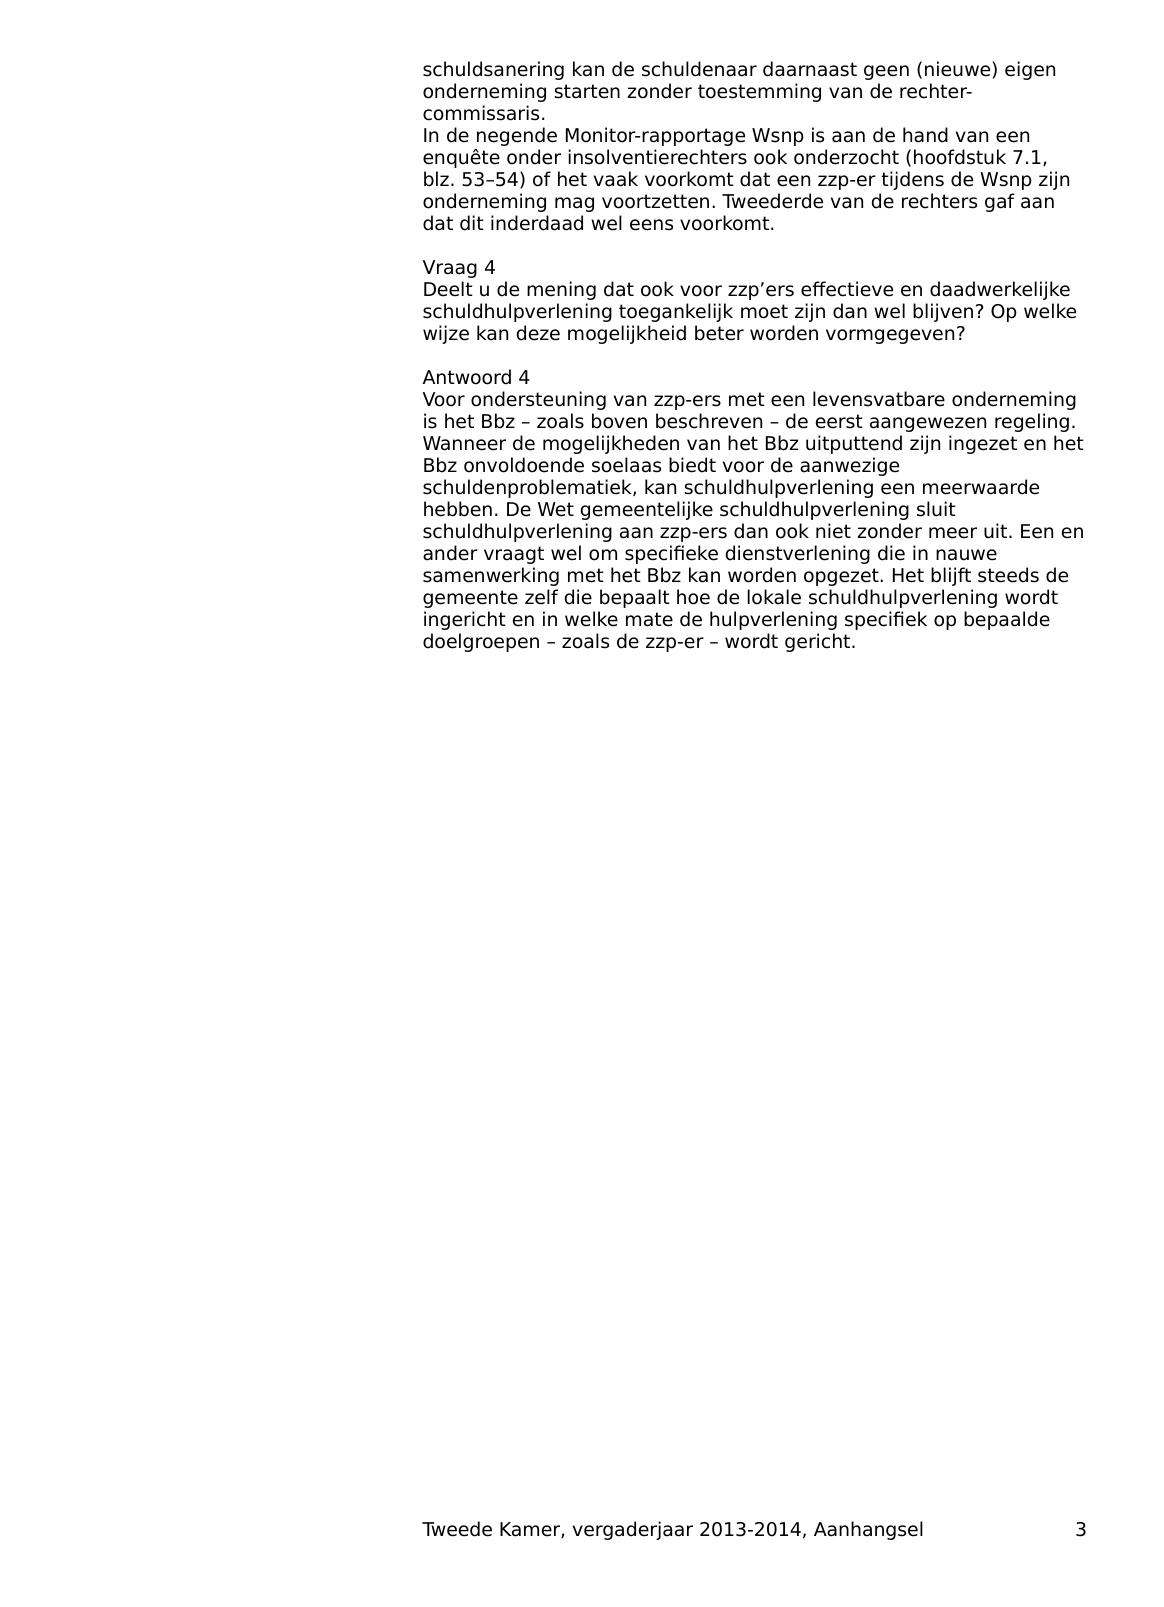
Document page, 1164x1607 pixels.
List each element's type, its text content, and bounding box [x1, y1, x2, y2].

text schuldsanering kan de schuldenaar daarnaast geen (nieuwe) eigen onderneming starten zonder toestemming van de rechter-commissaris. [422, 59, 1087, 125]
text In de negende Monitor-rapportage Wsnp is aan de hand van een enquête onder insolventierechters ook onderzocht (hoofdstuk 7.1, blz. 53–54) of het vaak voorkomt dat een zzp-er tijdens de Wsnp zijn onderneming mag voortzetten. Tweederde van de rechters gaf aan dat dit inderdaad wel eens voorkomt. [422, 125, 1087, 235]
text Deelt u de mening dat ook voor zzp’ers effectieve en daadwerkelijke schuldhulpverlening toegankelijk moet zijn dan wel blijven? Op welke wijze kan deze mogelijkheid beter worden vormgegeven? [422, 279, 1087, 345]
text Vraag 4 [422, 257, 1087, 279]
text Voor ondersteuning van zzp-ers met een levensvatbare onderneming is het Bbz – zoals boven beschreven – de eerst aangewezen regeling. Wanneer de mogelijkheden van het Bbz uitputtend zijn ingezet en het Bbz onvoldoende soelaas biedt voor de aanwezige schuldenproblematiek, kan schuldhulpverlening een meerwaarde hebben. De Wet gemeentelijke schuldhulpverlening sluit schuldhulpverlening aan zzp-ers dan ook niet zonder meer uit. Een en ander vraagt wel om specifieke dienstverlening die in nauwe samenwerking met het Bbz kan worden opgezet. Het blijft steeds de gemeente zelf die bepaalt hoe de lokale schuldhulpverlening wordt ingericht en in welke mate de hulpverlening specifiek op bepaalde doelgroepen – zoals de zzp-er – wordt gericht. [422, 389, 1087, 653]
text Antwoord 4 [422, 367, 1087, 389]
